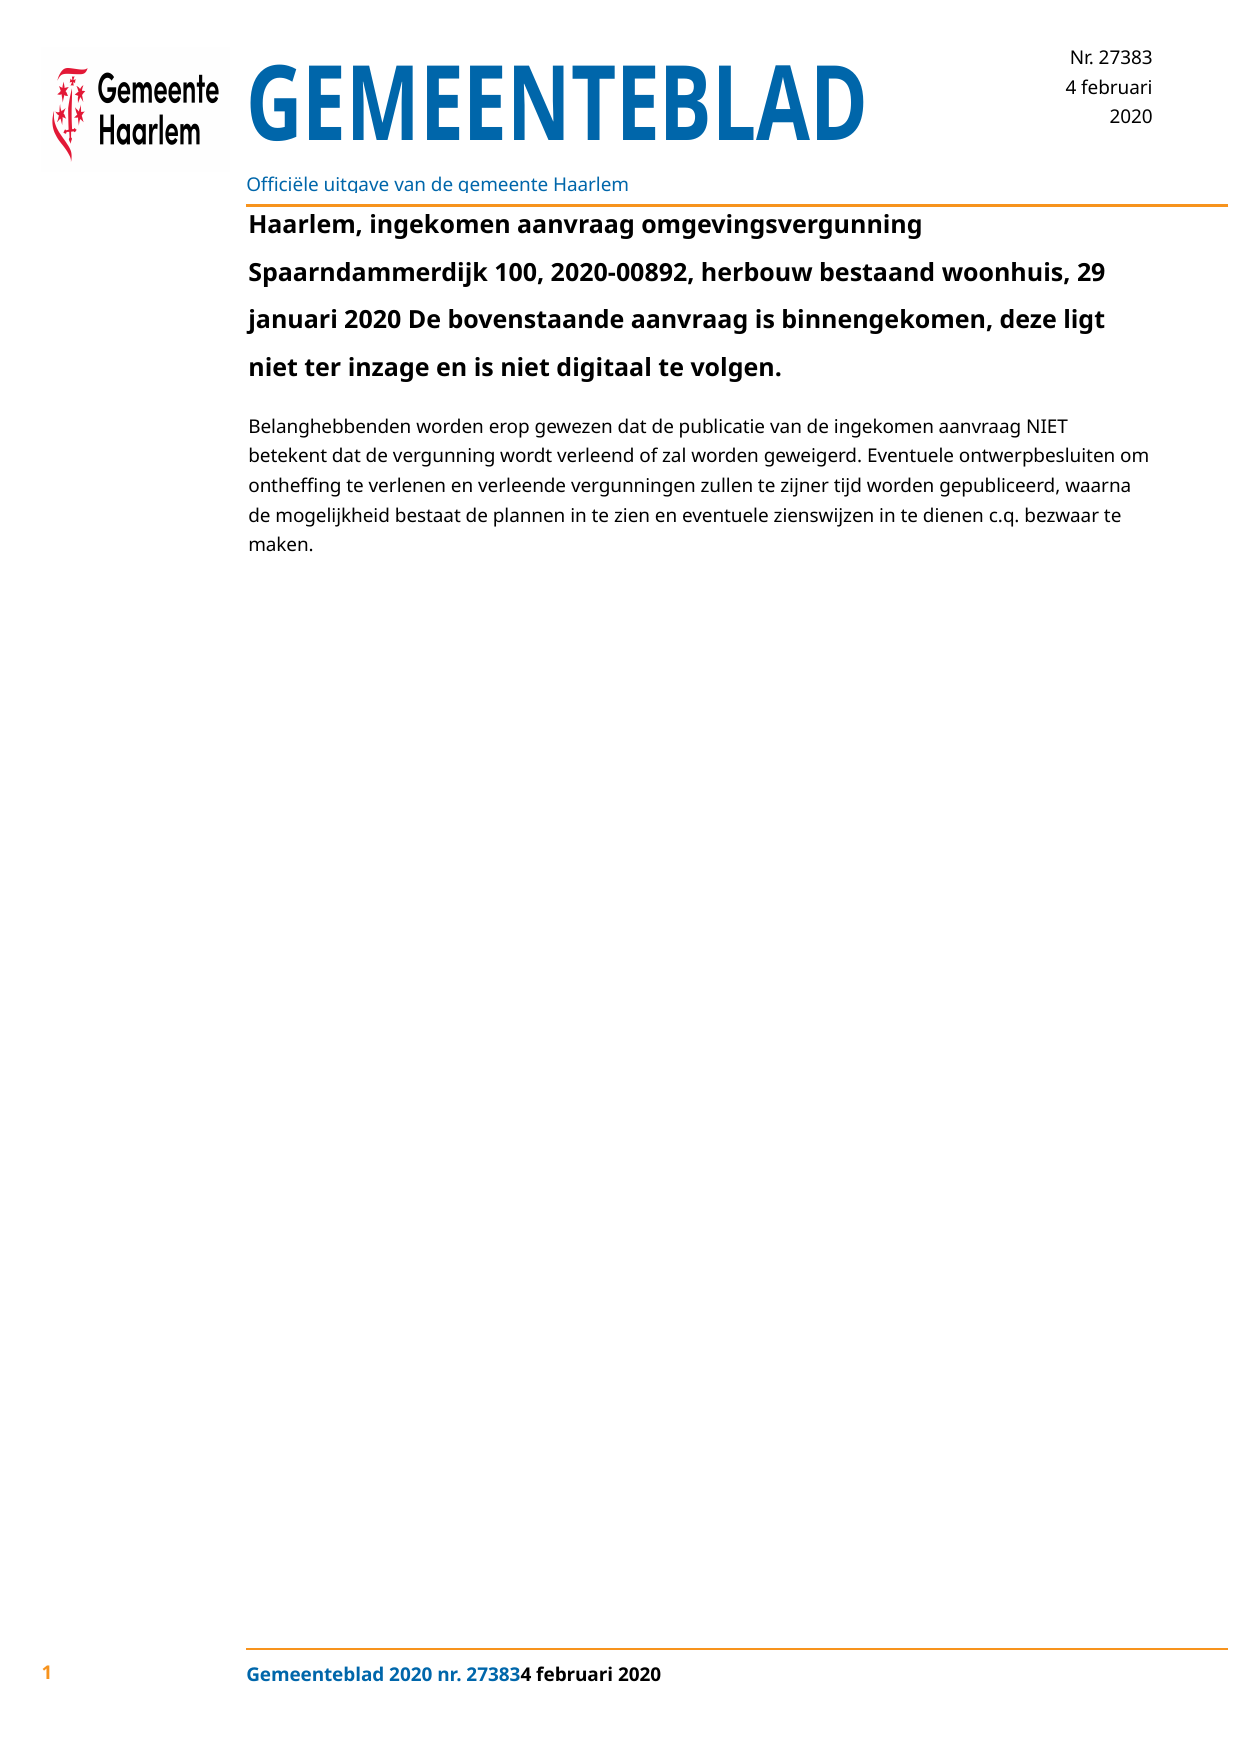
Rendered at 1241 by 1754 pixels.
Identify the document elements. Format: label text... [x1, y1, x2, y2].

text Haarlem, ingekomen aanvraag omgevingsvergunning Spaarndammerdijk 100, 2020-00892, herbouw bestaand woonhuis, 29 januari 2020 De bovenstaande aanvraag is binnengekomen, deze ligt niet ter inzage en is niet digitaal te volgen. [248, 207, 1152, 384]
text Belanghebbenden worden erop gewezen dat de publicatie van de ingekomen aanvraag NIET betekent dat de vergunning wordt verleend of zal worden geweigerd. Eventuele ontwerpbesluiten om ontheffing te verlenen en verleende vergunningen zullen te zijner tijd worden gepubliceerd, waarna de mogelijkheid bestaat de plannen in te zien en eventuele zienswijzen in te dienen c.q. bezwaar te maken. [248, 413, 1152, 557]
picture [41, 47, 231, 172]
